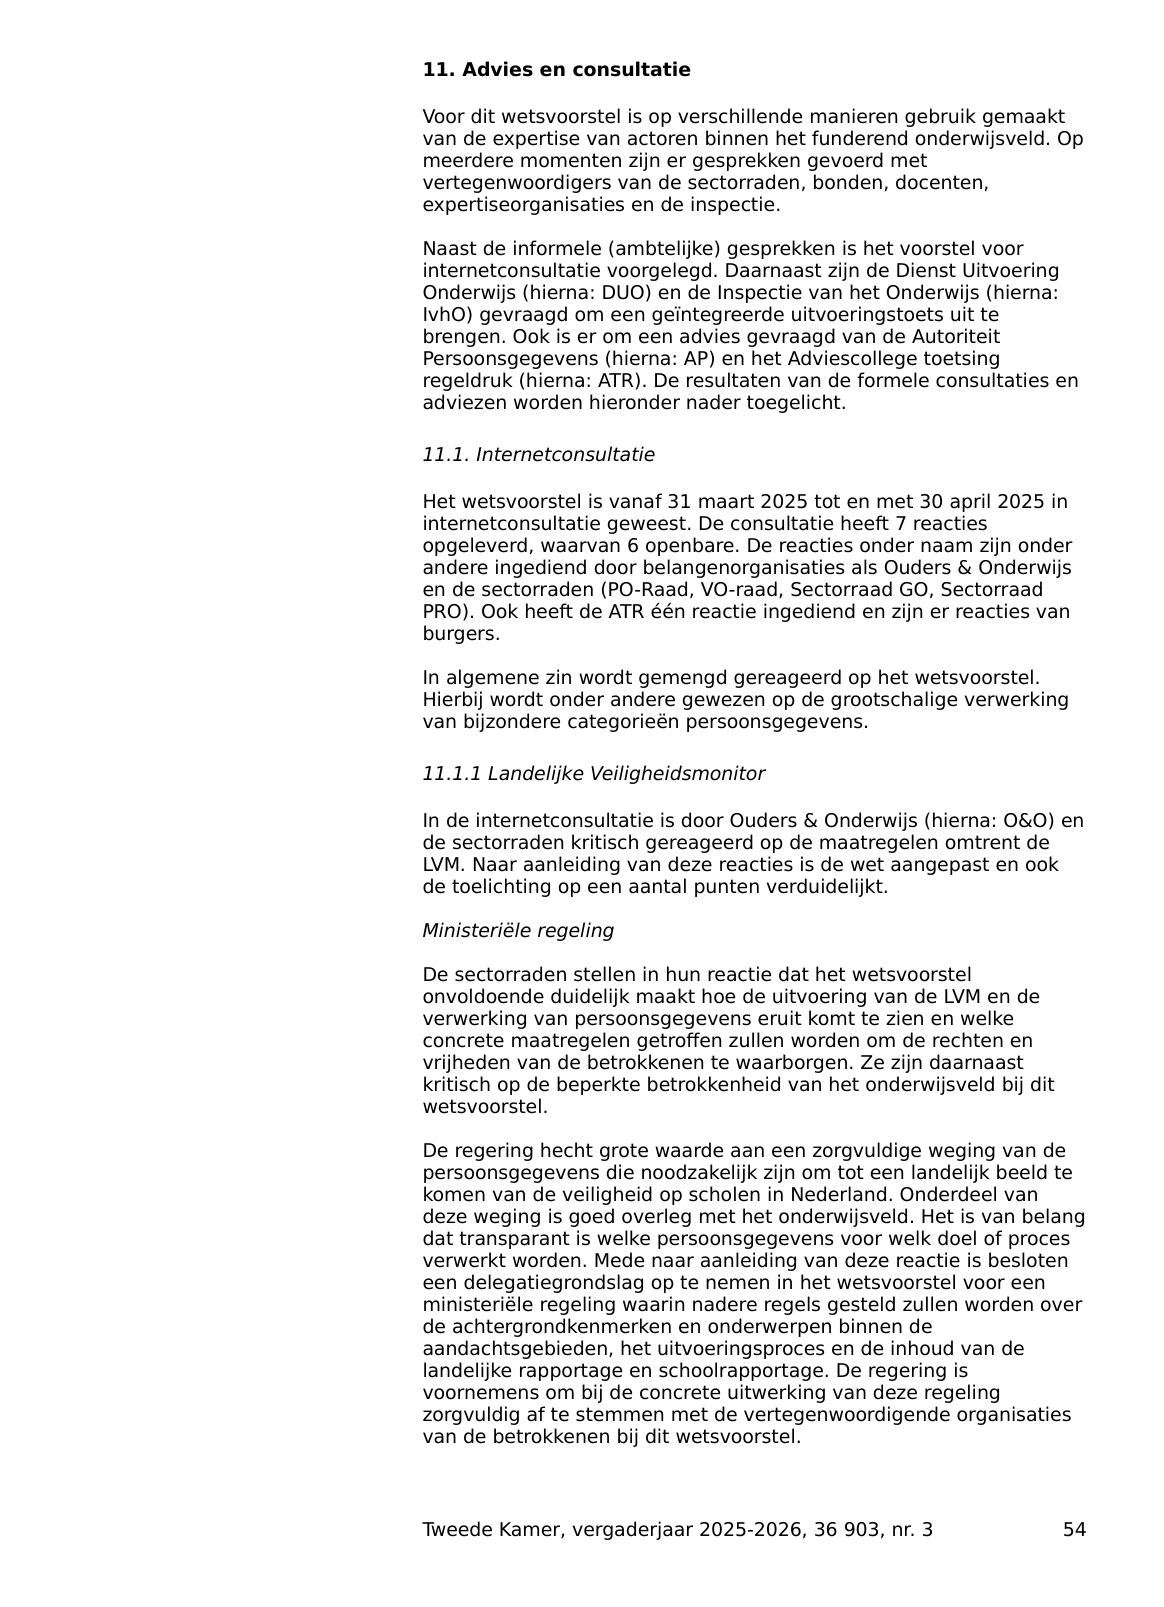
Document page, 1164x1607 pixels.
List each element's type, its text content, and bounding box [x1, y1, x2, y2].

text Het wetsvoorstel is vanaf 31 maart 2025 tot en met 30 april 2025 in internetconsultatie geweest. De consultatie heeft 7 reacties opgeleverd, waarvan 6 openbare. De reacties onder naam zijn onder andere ingediend door belangenorganisaties als Ouders & Onderwijs en de sectorraden (PO-Raad, VO-raad, Sectorraad GO, Sectorraad PRO). Ook heeft de ATR één reactie ingediend en zijn er reacties van burgers. [422, 491, 1087, 645]
text Voor dit wetsvoorstel is op verschillende manieren gebruik gemaakt van de expertise van actoren binnen het funderend onderwijsveld. Op meerdere momenten zijn er gesprekken gevoerd met vertegenwoordigers van de sectorraden, bonden, docenten, expertiseorganisaties en de inspectie. [422, 106, 1087, 216]
subtitle 11.1.1 Landelijke Veiligheidsmonitor [422, 763, 1087, 785]
text In de internetconsultatie is door Ouders & Onderwijs (hierna: O&O) en de sectorraden kritisch gereageerd op de maatregelen omtrent de LVM. Naar aanleiding van deze reacties is de wet aangepast en ook de toelichting op een aantal punten verduidelijkt. [422, 810, 1087, 898]
subtitle 11. Advies en consultatie [422, 59, 1087, 81]
text In algemene zin wordt gemengd gereageerd op het wetsvoorstel. Hierbij wordt onder andere gewezen op de grootschalige verwerking van bijzondere categorieën persoonsgegevens. [422, 667, 1087, 733]
subtitle Ministeriële regeling [422, 920, 1087, 942]
text Naast de informele (ambtelijke) gesprekken is het voorstel voor internetconsultatie voorgelegd. Daarnaast zijn de Dienst Uitvoering Onderwijs (hierna: DUO) en de Inspectie van het Onderwijs (hierna: IvhO) gevraagd om een geïntegreerde uitvoeringstoets uit te brengen. Ook is er om een advies gevraagd van de Autoriteit Persoonsgegevens (hierna: AP) en het Adviescollege toetsing regeldruk (hierna: ATR). De resultaten van de formele consultaties en adviezen worden hieronder nader toegelicht. [422, 238, 1087, 414]
subtitle 11.1. Internetconsultatie [422, 444, 1087, 466]
text De regering hecht grote waarde aan een zorgvuldige weging van de persoonsgegevens die noodzakelijk zijn om tot een landelijk beeld te komen van de veiligheid op scholen in Nederland. Onderdeel van deze weging is goed overleg met het onderwijsveld. Het is van belang dat transparant is welke persoonsgegevens voor welk doel of proces verwerkt worden. Mede naar aanleiding van deze reactie is besloten een delegatiegrondslag op te nemen in het wetsvoorstel voor een ministeriële regeling waarin nadere regels gesteld zullen worden over de achtergrondkenmerken en onderwerpen binnen de aandachtsgebieden, het uitvoeringsproces en de inhoud van de landelijke rapportage en schoolrapportage. De regering is voornemens om bij de concrete uitwerking van deze regeling zorgvuldig af te stemmen met de vertegenwoordigende organisaties van de betrokkenen bij dit wetsvoorstel. [422, 1140, 1087, 1448]
text De sectorraden stellen in hun reactie dat het wetsvoorstel onvoldoende duidelijk maakt hoe de uitvoering van de LVM en de verwerking van persoonsgegevens eruit komt te zien en welke concrete maatregelen getroffen zullen worden om de rechten en vrijheden van de betrokkenen te waarborgen. Ze zijn daarnaast kritisch op de beperkte betrokkenheid van het onderwijsveld bij dit wetsvoorstel. [422, 964, 1087, 1118]
